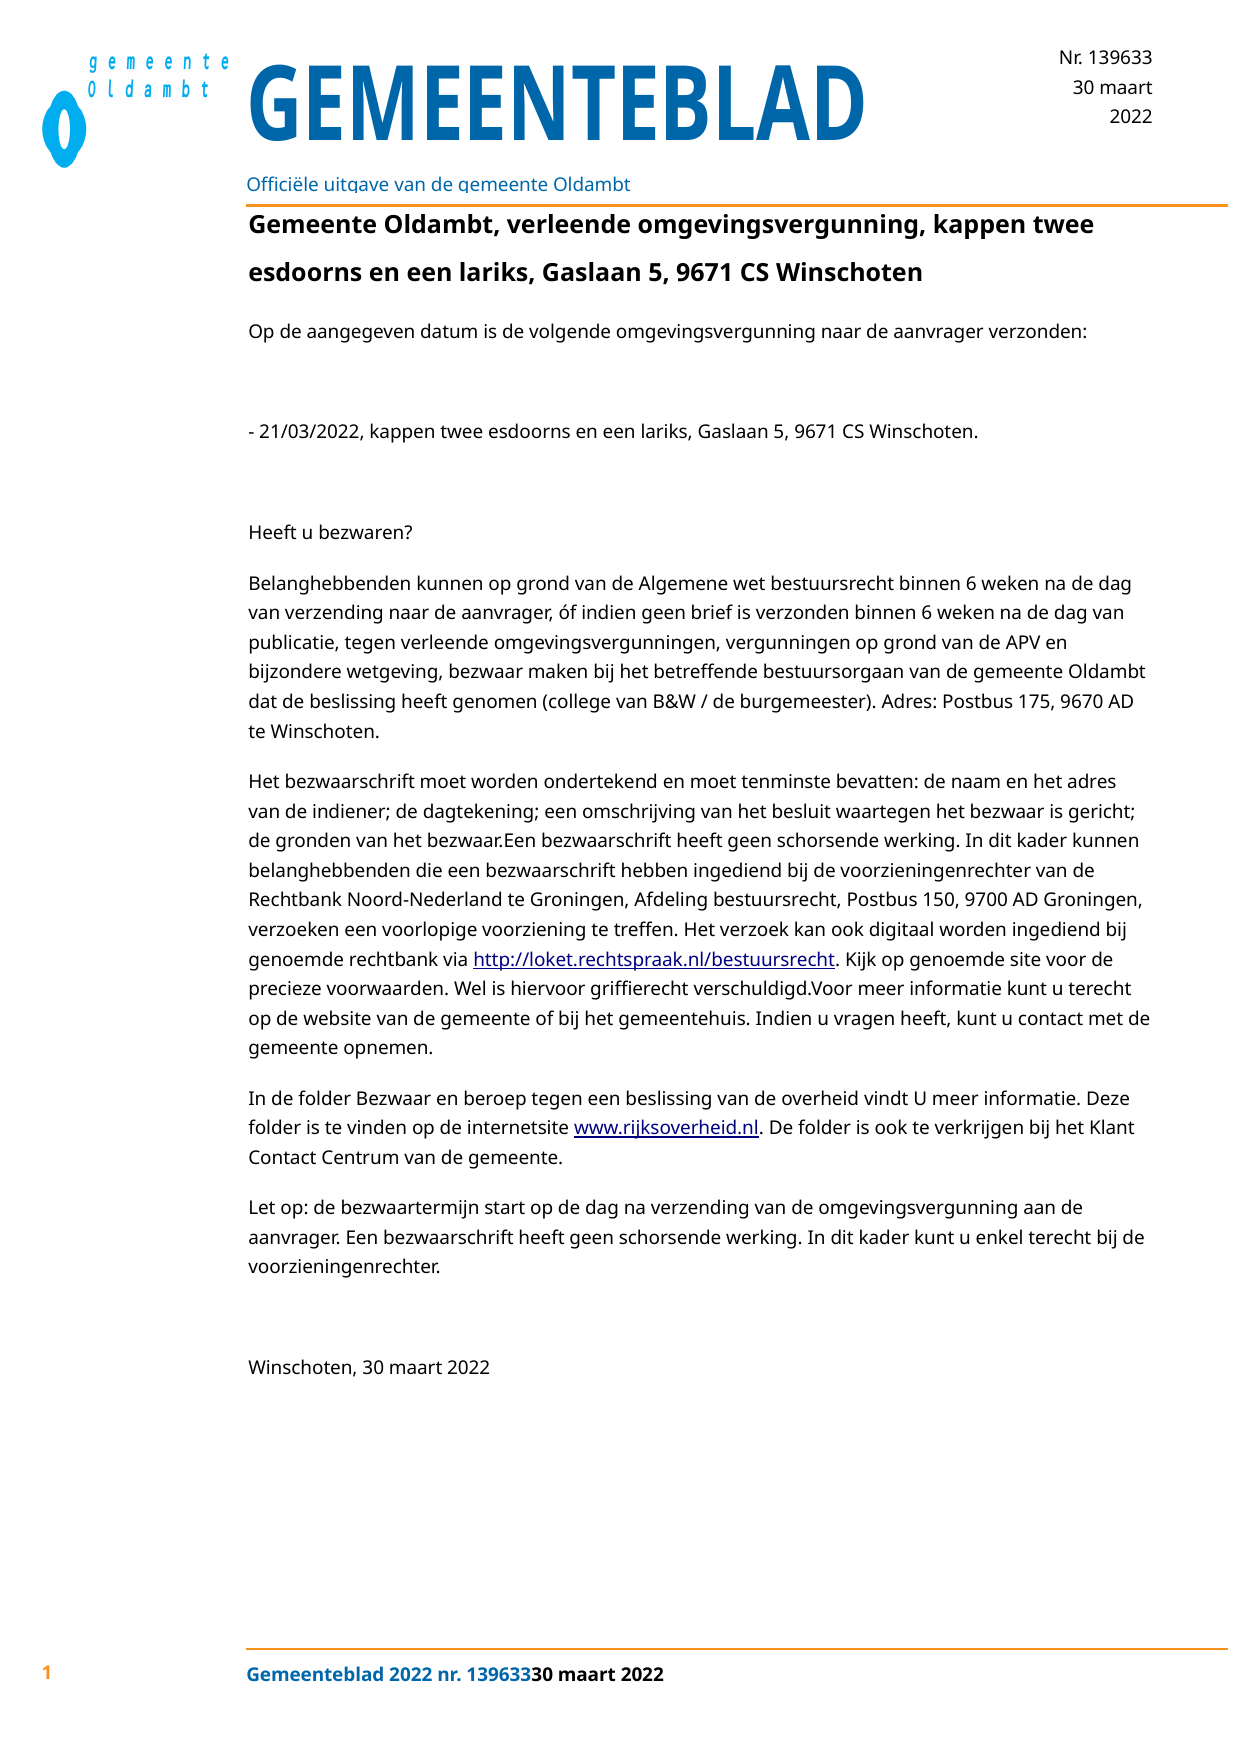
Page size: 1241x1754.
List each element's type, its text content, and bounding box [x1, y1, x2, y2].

picture [41, 47, 231, 172]
text Winschoten, 30 maart 2022 [248, 1354, 1152, 1380]
text In de folder Bezwaar en beroep tegen een beslissing van de overheid vindt U meer informatie. Deze folder is te vinden op de internetsite www.rijksoverheid.nl. De folder is ook te verkrijgen bij het Klant Contact Centrum van de gemeente. [248, 1085, 1152, 1170]
text Gemeente Oldambt, verleende omgevingsvergunning, kappen twee esdoorns en een lariks, Gaslaan 5, 9671 CS Winschoten [248, 207, 1152, 288]
text Op de aangegeven datum is de volgende omgevingsvergunning naar de aanvrager verzonden: [248, 318, 1152, 344]
text Belanghebbenden kunnen op grond van de Algemene wet bestuursrecht binnen 6 weken na de dag van verzending naar de aanvrager, óf indien geen brief is verzonden binnen 6 weken na de dag van publicatie, tegen verleende omgevingsvergunningen, vergunningen op grond van de APV en bijzondere wetgeving, bezwaar maken bij het betreffende bestuursorgaan van de gemeente Oldambt dat de beslissing heeft genomen (college van B&W / de burgemeester). Adres: Postbus 175, 9670 AD te Winschoten. [248, 570, 1152, 744]
text - 21/03/2022, kappen twee esdoorns en een lariks, Gaslaan 5, 9671 CS Winschoten. [248, 419, 1152, 444]
text Het bezwaarschrift moet worden ondertekend en moet tenminste bevatten: de naam en het adres van de indiener; de dagtekening; een omschrijving van het besluit waartegen het bezwaar is gericht; de gronden van het bezwaar.Een bezwaarschrift heeft geen schorsende werking. In dit kader kunnen belanghebbenden die een bezwaarschrift hebben ingediend bij de voorzieningenrechter van de Rechtbank Noord-Nederland te Groningen, Afdeling bestuursrecht, Postbus 150, 9700 AD Groningen, verzoeken een voorlopige voorziening te treffen. Het verzoek kan ook digitaal worden ingediend bij genoemde rechtbank via http://loket.rechtspraak.nl/bestuursrecht. Kijk op genoemde site voor de precieze voorwaarden. Wel is hiervoor griffierecht verschuldigd.Voor meer informatie kunt u terecht op de website van de gemeente of bij het gemeentehuis. Indien u vragen heeft, kunt u contact met de gemeente opnemen. [248, 768, 1152, 1060]
text Heeft u bezwaren? [248, 519, 1152, 545]
text Let op: de bezwaartermijn start op de dag na verzending van de omgevingsvergunning aan de aanvrager. Een bezwaarschrift heeft geen schorsende werking. In dit kader kunt u enkel terecht bij de voorzieningenrechter. [248, 1194, 1152, 1279]
